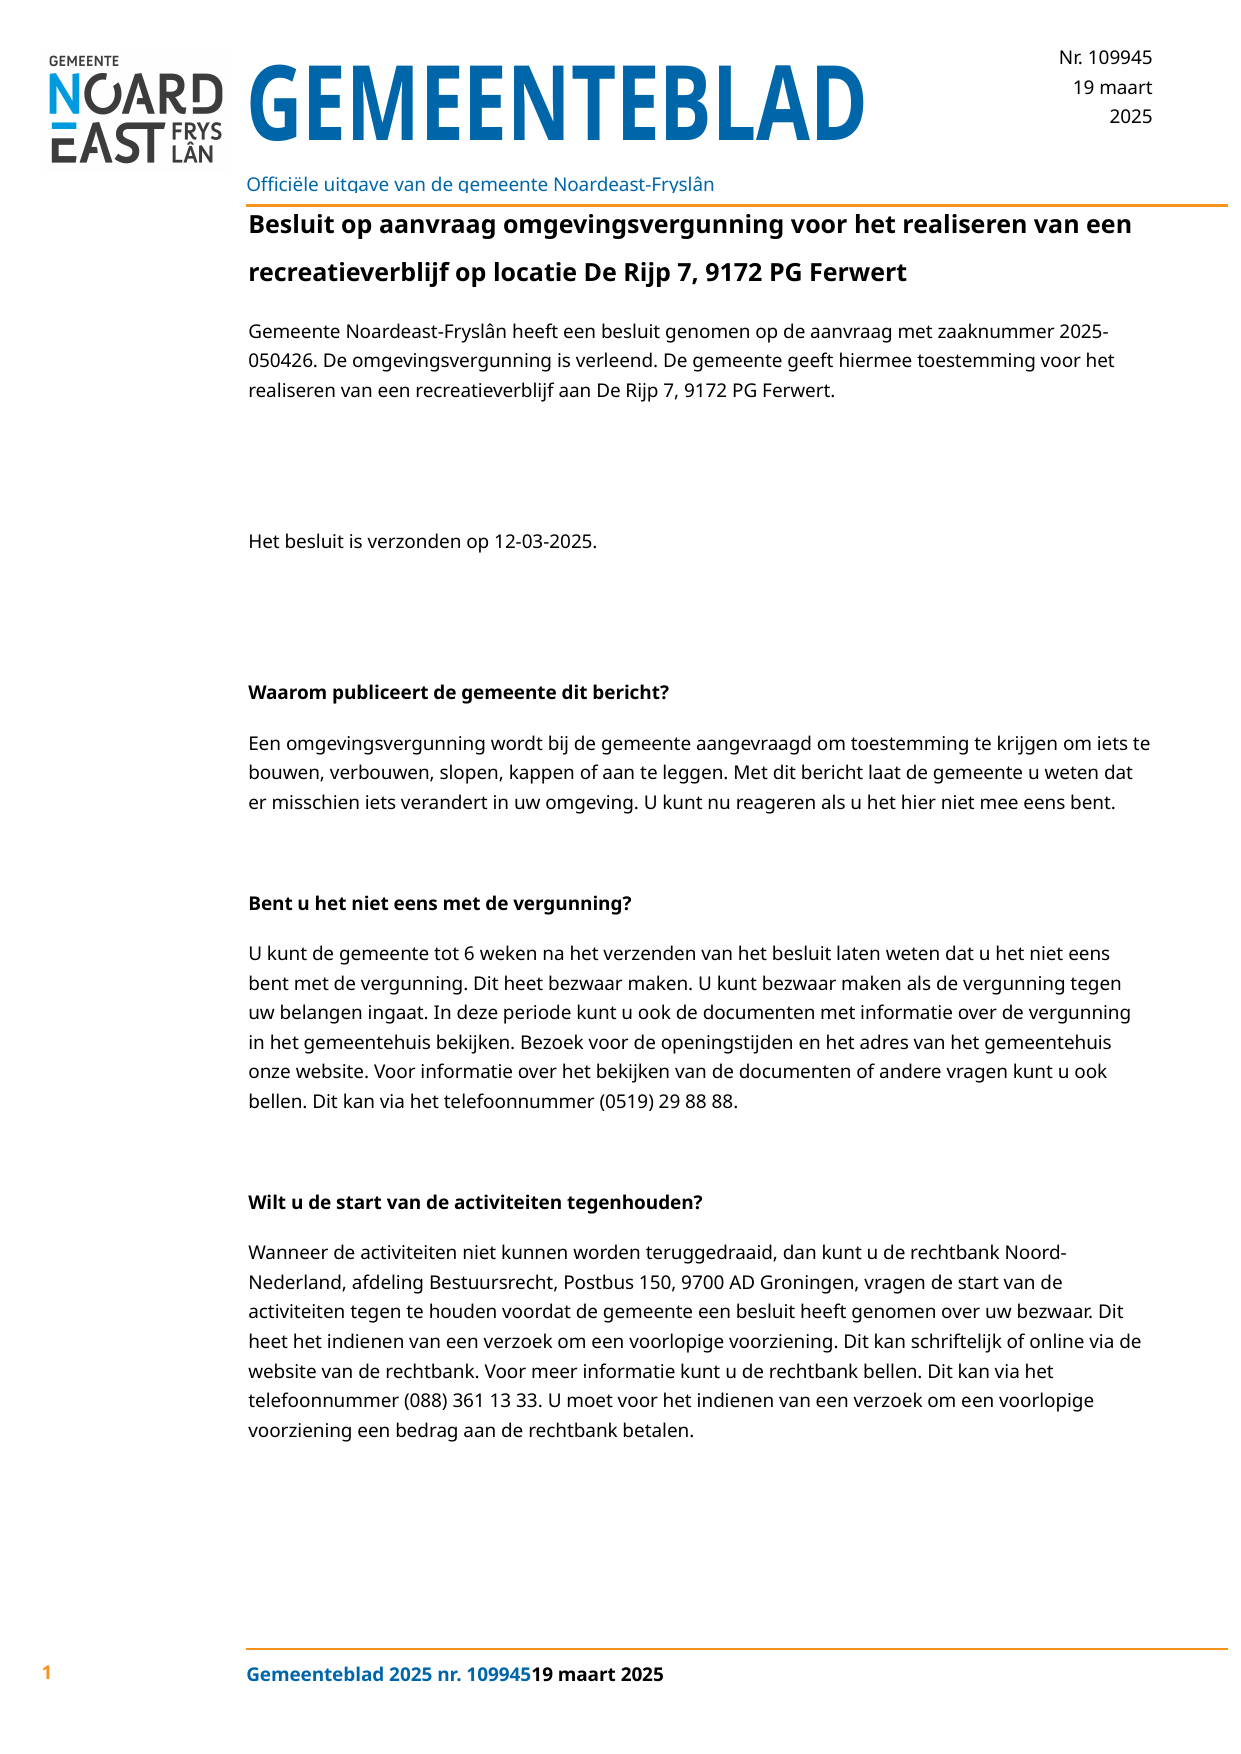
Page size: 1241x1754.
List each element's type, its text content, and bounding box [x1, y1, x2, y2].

text U kunt de gemeente tot 6 weken na het verzenden van het besluit laten weten dat u het niet eens bent met de vergunning. Dit heet bezwaar maken. U kunt bezwaar maken als de vergunning tegen uw belangen ingaat. In deze periode kunt u ook de documenten met informatie over de vergunning in het gemeentehuis bekijken. Bezoek voor de openingstijden en het adres van het gemeentehuis onze website. Voor informatie over het bekijken van de documenten of andere vragen kunt u ook bellen. Dit kan via het telefoonnummer (0519) 29 88 88. [248, 940, 1152, 1114]
text Een omgevingsvergunning wordt bij de gemeente aangevraagd om toestemming te krijgen om iets te bouwen, verbouwen, slopen, kappen of aan te leggen. Met dit bericht laat de gemeente u weten dat er misschien iets verandert in uw omgeving. U kunt nu reageren als u het hier niet mee eens bent. [248, 730, 1152, 815]
text Waarom publiceert de gemeente dit bericht? [248, 679, 1152, 705]
text Wanneer de activiteiten niet kunnen worden teruggedraaid, dan kunt u de rechtbank Noord-Nederland, afdeling Bestuursrecht, Postbus 150, 9700 AD Groningen, vragen de start van de activiteiten tegen te houden voordat de gemeente een besluit heeft genomen over uw bezwaar. Dit heet het indienen van een verzoek om een voorlopige voorziening. Dit kan schriftelijk of online via de website van de rechtbank. Voor meer informatie kunt u de rechtbank bellen. Dit kan via het telefoonnummer (088) 361 13 33. U moet voor het indienen van een verzoek om een voorlopige voorziening een bedrag aan de rechtbank betalen. [248, 1239, 1152, 1443]
picture [41, 47, 231, 172]
text Bent u het niet eens met de vergunning? [248, 890, 1152, 916]
text Besluit op aanvraag omgevingsvergunning voor het realiseren van een recreatieverblijf op locatie De Rijp 7, 9172 PG Ferwert [248, 207, 1152, 288]
text Wilt u de start van de activiteiten tegenhouden? [248, 1189, 1152, 1215]
text Het besluit is verzonden op 12-03-2025. [248, 528, 1152, 554]
text Gemeente Noardeast-Fryslân heeft een besluit genomen op de aanvraag met zaaknummer 2025-050426. De omgevingsvergunning is verleend. De gemeente geeft hiermee toestemming voor het realiseren van een recreatieverblijf aan De Rijp 7, 9172 PG Ferwert. [248, 318, 1152, 403]
